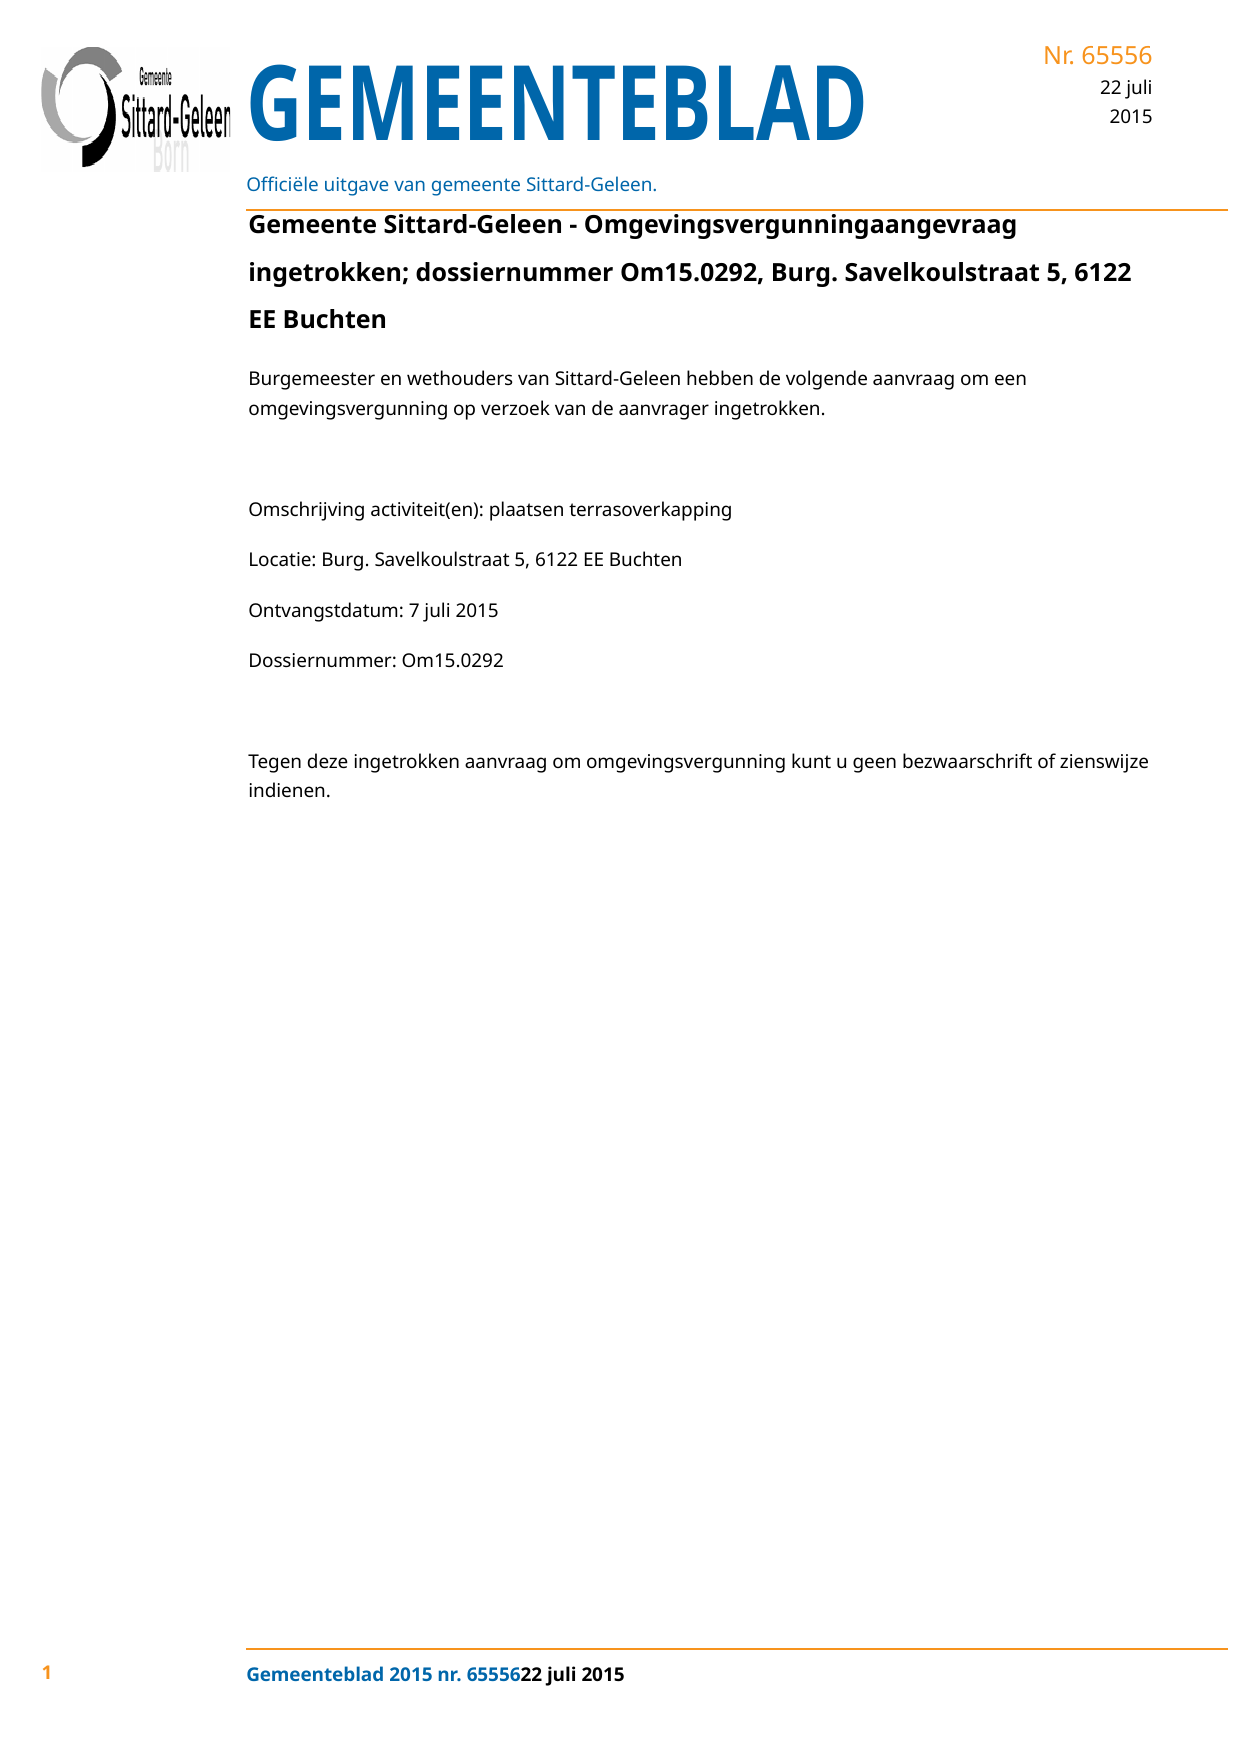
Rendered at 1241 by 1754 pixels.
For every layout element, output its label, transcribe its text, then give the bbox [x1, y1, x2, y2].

text Omschrijving activiteit(en): plaatsen terrasoverkapping [248, 496, 1152, 522]
text Burgemeester en wethouders van Sittard-Geleen hebben de volgende aanvraag om een omgevingsvergunning op verzoek van de aanvrager ingetrokken. [248, 366, 1152, 421]
picture [41, 47, 231, 172]
text Ontvangstdatum: 7 juli 2015 [248, 597, 1152, 622]
text Dossiernummer: Om15.0292 [248, 647, 1152, 673]
text Tegen deze ingetrokken aanvraag om omgevingsvergunning kunt u geen bezwaarschrift of zienswijze indienen. [248, 748, 1152, 803]
text Locatie: Burg. Savelkoulstraat 5, 6122 EE Buchten [248, 546, 1152, 572]
text Gemeente Sittard-Geleen - Omgevingsvergunningaangevraag ingetrokken; dossiernummer Om15.0292, Burg. Savelkoulstraat 5, 6122 EE Buchten [248, 211, 1152, 336]
